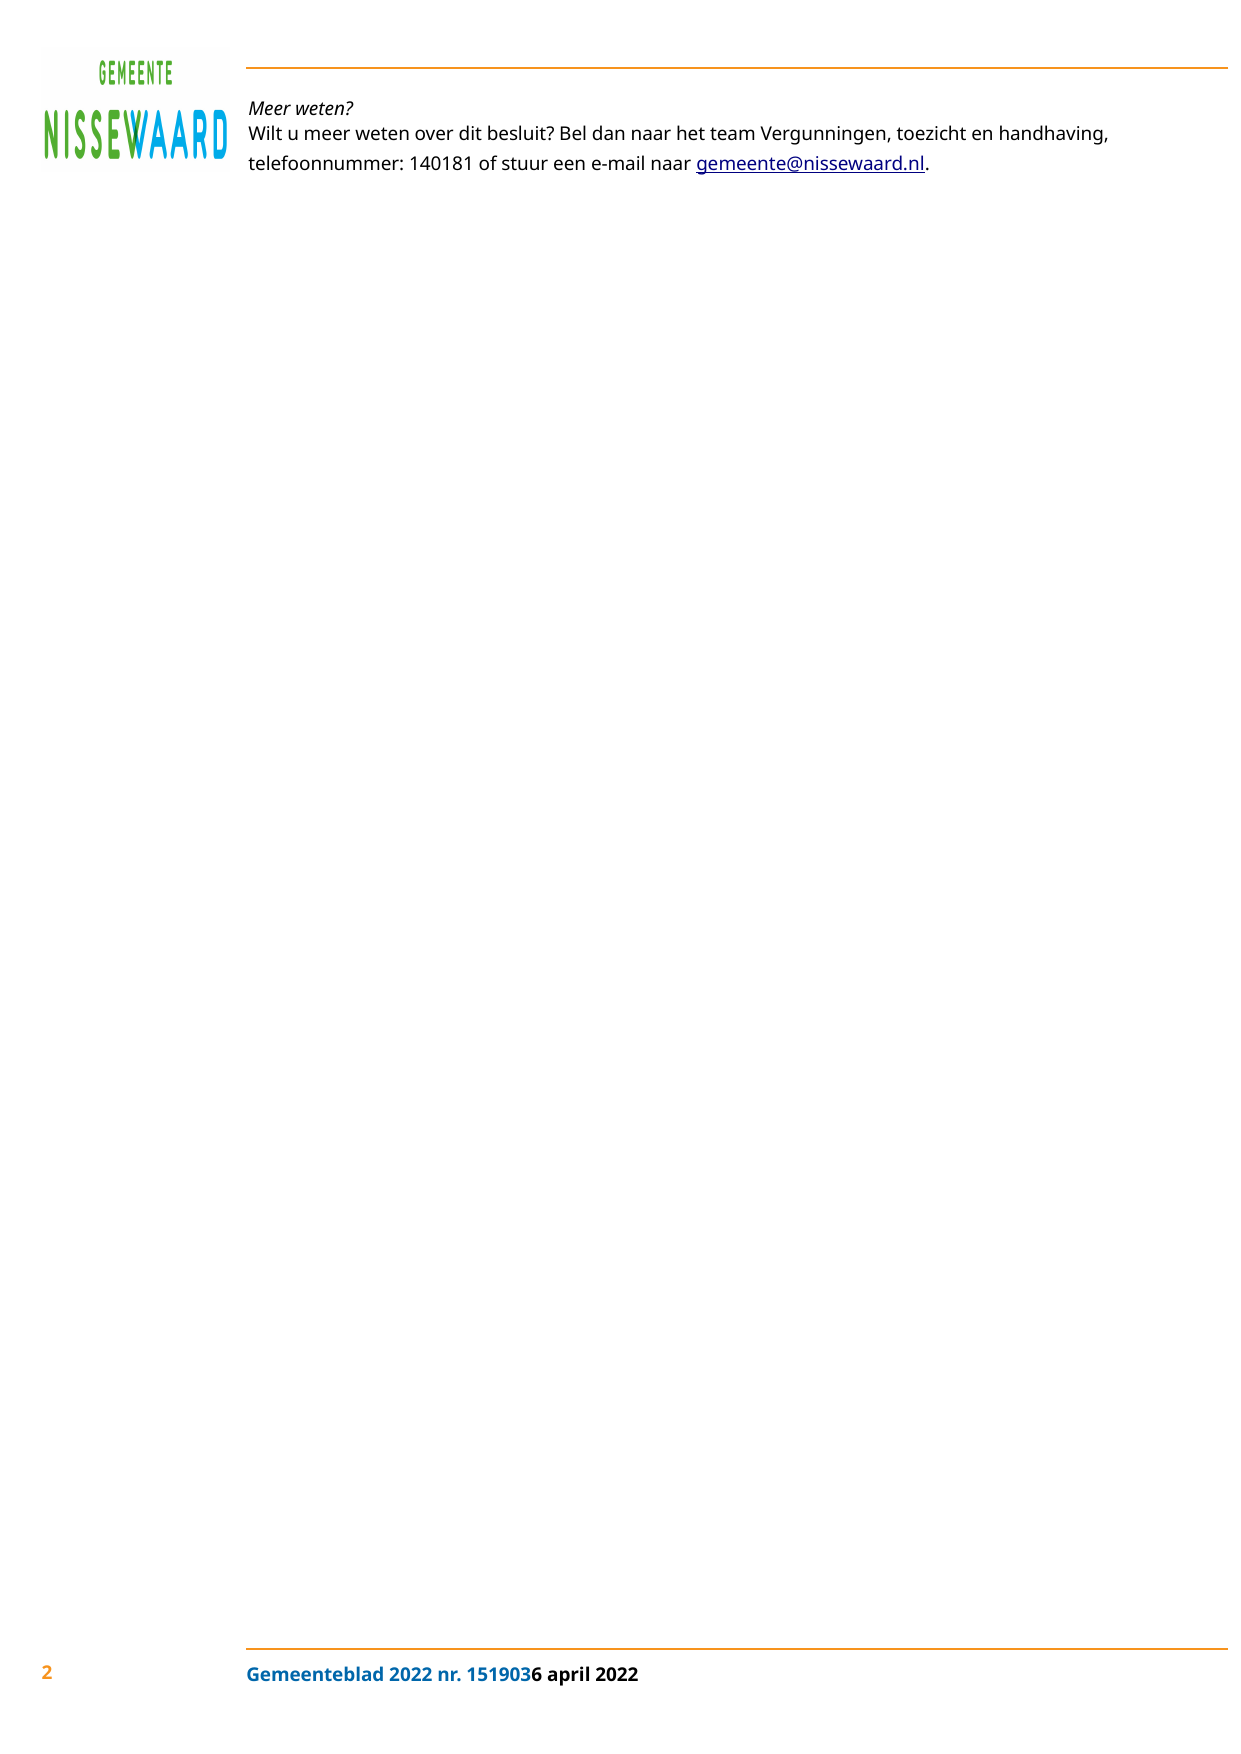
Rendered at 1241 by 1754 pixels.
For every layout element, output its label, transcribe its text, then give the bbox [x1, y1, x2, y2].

picture [41, 47, 231, 172]
text Meer weten? [248, 95, 1152, 121]
text Wilt u meer weten over dit besluit? Bel dan naar het team Vergunningen, toezicht en handhaving, telefoonnummer: 140181 of stuur een e-mail naar gemeente@nissewaard.nl. [248, 121, 1152, 176]
